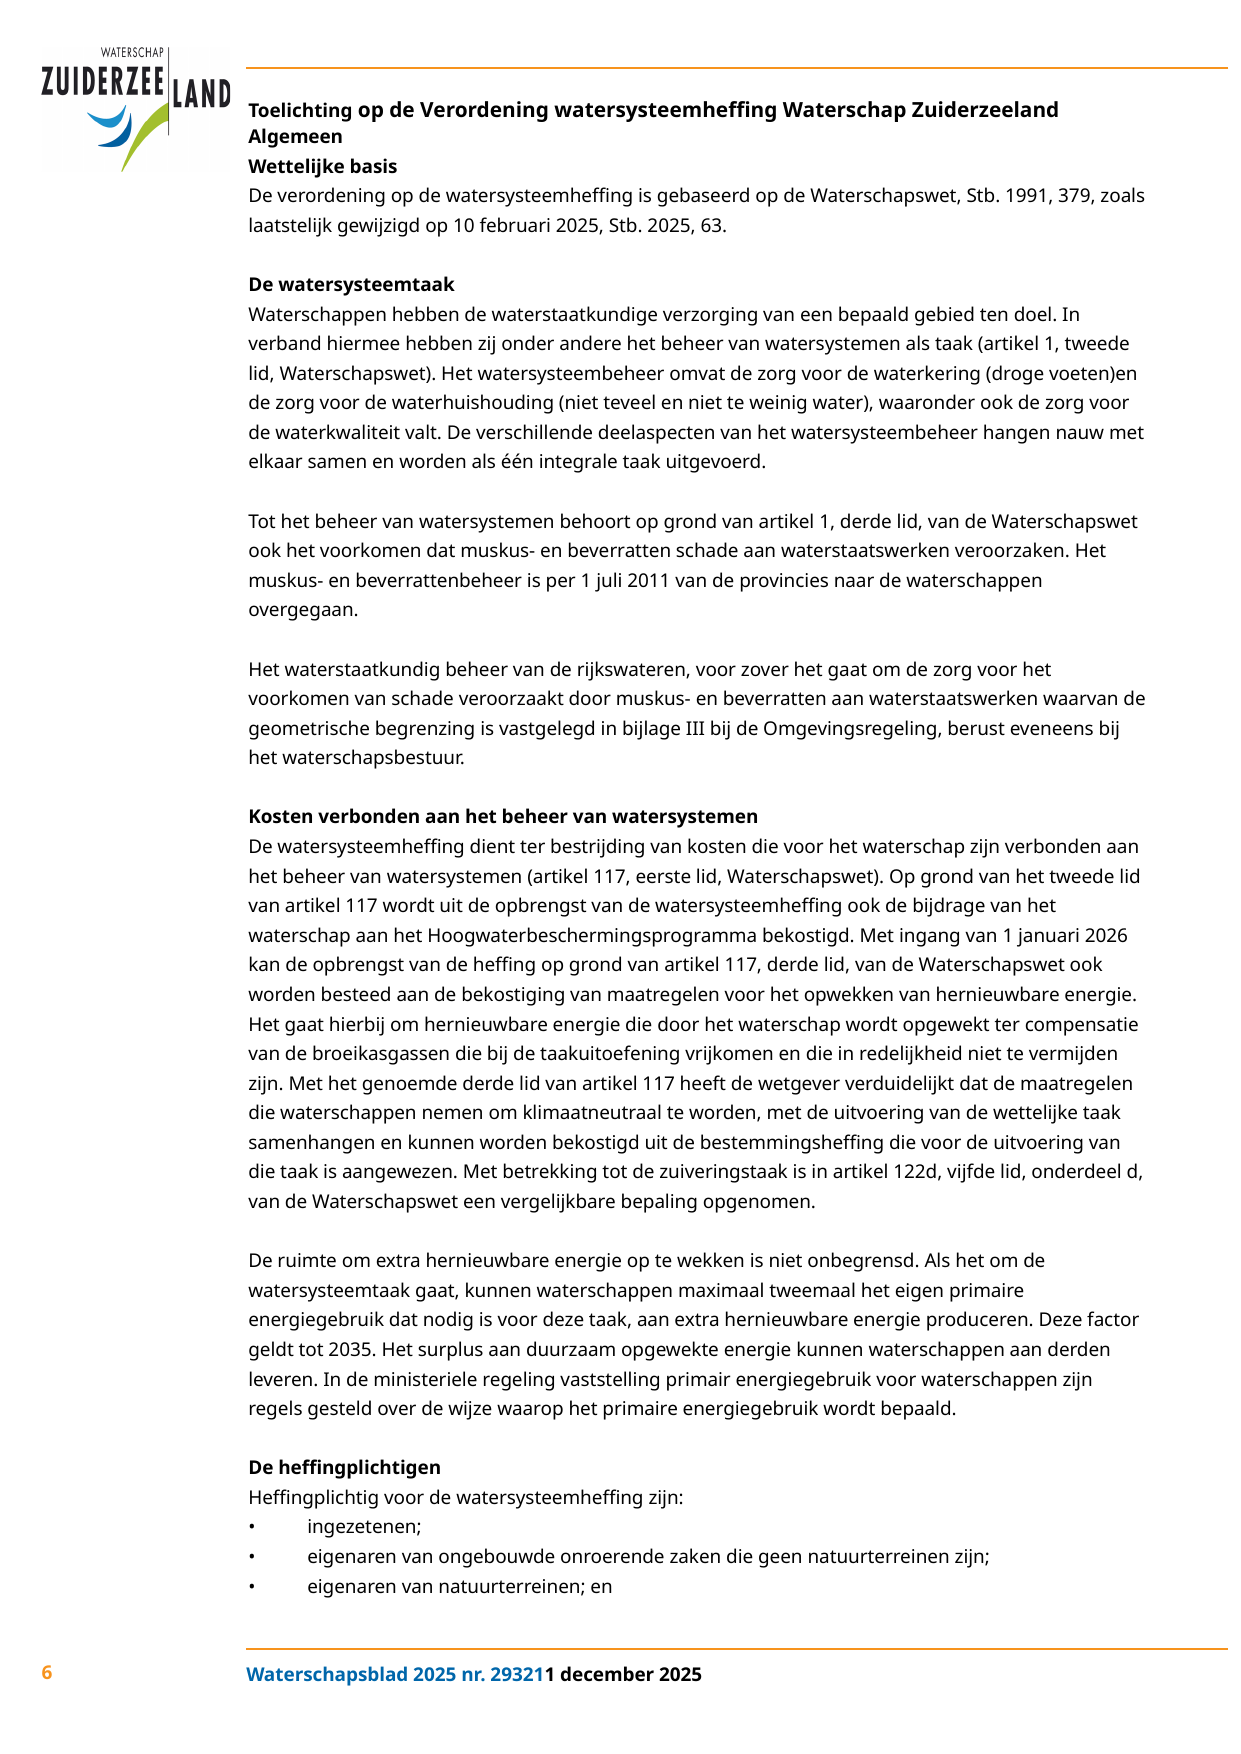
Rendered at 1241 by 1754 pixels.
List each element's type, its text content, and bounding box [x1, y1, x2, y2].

text De heffingplichtigen [248, 1454, 1152, 1480]
text Heffingplichtig voor de watersysteemheffing zijn: [248, 1484, 1152, 1510]
text Het waterstaatkundig beheer van de rijkswateren, voor zover het gaat om de zorg voor het voorkomen van schade veroorzaakt door muskus- en beverratten aan waterstaatswerken waarvan de geometrische begrenzing is vastgelegd in bijlage III bij de Omgevingsregeling, berust eveneens bij het waterschapsbestuur. [248, 656, 1152, 770]
text De watersysteemheffing dient ter bestrijding van kosten die voor het waterschap zijn verbonden aan het beheer van watersystemen (artikel 117, eerste lid, Waterschapswet). Op grond van het tweede lid van artikel 117 wordt uit de opbrengst van de watersysteemheffing ook de bijdrage van het waterschap aan het Hoogwaterbeschermingsprogramma bekostigd. Met ingang van 1 januari 2026 kan de opbrengst van de heffing op grond van artikel 117, derde lid, van de Waterschapswet ook worden besteed aan de bekostiging van maatregelen voor het opwekken van hernieuwbare energie. Het gaat hierbij om hernieuwbare energie die door het waterschap wordt opgewekt ter compensatie van de broeikasgassen die bij de taakuitoefening vrijkomen en die in redelijkheid niet te vermijden zijn. Met het genoemde derde lid van artikel 117 heeft de wetgever verduidelijkt dat de maatregelen die waterschappen nemen om klimaatneutraal te worden, met de uitvoering van de wettelijke taak samenhangen en kunnen worden bekostigd uit de bestemmingsheffing die voor de uitvoering van die taak is aangewezen. Met betrekking tot de zuiveringstaak is in artikel 122d, vijfde lid, onderdeel d, van de Waterschapswet een vergelijkbare bepaling opgenomen. [248, 833, 1152, 1214]
text De watersysteemtaak [248, 271, 1152, 297]
text De verordening op de watersysteemheffing is gebaseerd op de Waterschapswet, Stb. 1991, 379, zoals laatstelijk gewijzigd op 10 februari 2025, Stb. 2025, 63. [248, 182, 1152, 238]
text Toelichting op de Verordening watersysteemheffing Waterschap Zuiderzeeland [248, 95, 1152, 123]
text Waterschappen hebben de waterstaatkundige verzorging van een bepaald gebied ten doel. In verband hiermee hebben zij onder andere het beheer van watersystemen als taak (artikel 1, tweede lid, Waterschapswet). Het watersysteembeheer omvat de zorg voor de waterkering (droge voeten)en de zorg voor de waterhuishouding (niet teveel en niet te weinig water), waaronder ook de zorg voor de waterkwaliteit valt. De verschillende deelaspecten van het watersysteembeheer hangen nauw met elkaar samen en worden als één integrale taak uitgevoerd. [248, 301, 1152, 474]
text Tot het beheer van watersystemen behoort op grond van artikel 1, derde lid, van de Waterschapswet ook het voorkomen dat muskus- en beverratten schade aan waterstaatswerken veroorzaken. Het muskus- en beverrattenbeheer is per 1 juli 2011 van de provincies naar de waterschappen overgegaan. [248, 508, 1152, 622]
picture [41, 47, 231, 172]
text De ruimte om extra hernieuwbare energie op te wekken is niet onbegrensd. Als het om de watersysteemtaak gaat, kunnen waterschappen maximaal tweemaal het eigen primaire energiegebruik dat nodig is voor deze taak, aan extra hernieuwbare energie produceren. Deze factor geldt tot 2035. Het surplus aan duurzaam opgewekte energie kunnen waterschappen aan derden leveren. In de ministeriele regeling vaststelling primair energiegebruik voor waterschappen zijn regels gesteld over de wijze waarop het primaire energiegebruik wordt bepaald. [248, 1247, 1152, 1421]
text Kosten verbonden aan het beheer van watersystemen [248, 804, 1152, 829]
list ingezetenen; [248, 1514, 1152, 1539]
list eigenaren van natuurterreinen; en [248, 1573, 1152, 1599]
list eigenaren van ongebouwde onroerende zaken die geen natuurterreinen zijn; [248, 1543, 1152, 1569]
text Wettelijke basis [248, 153, 1152, 179]
text Algemeen [248, 123, 1152, 149]
